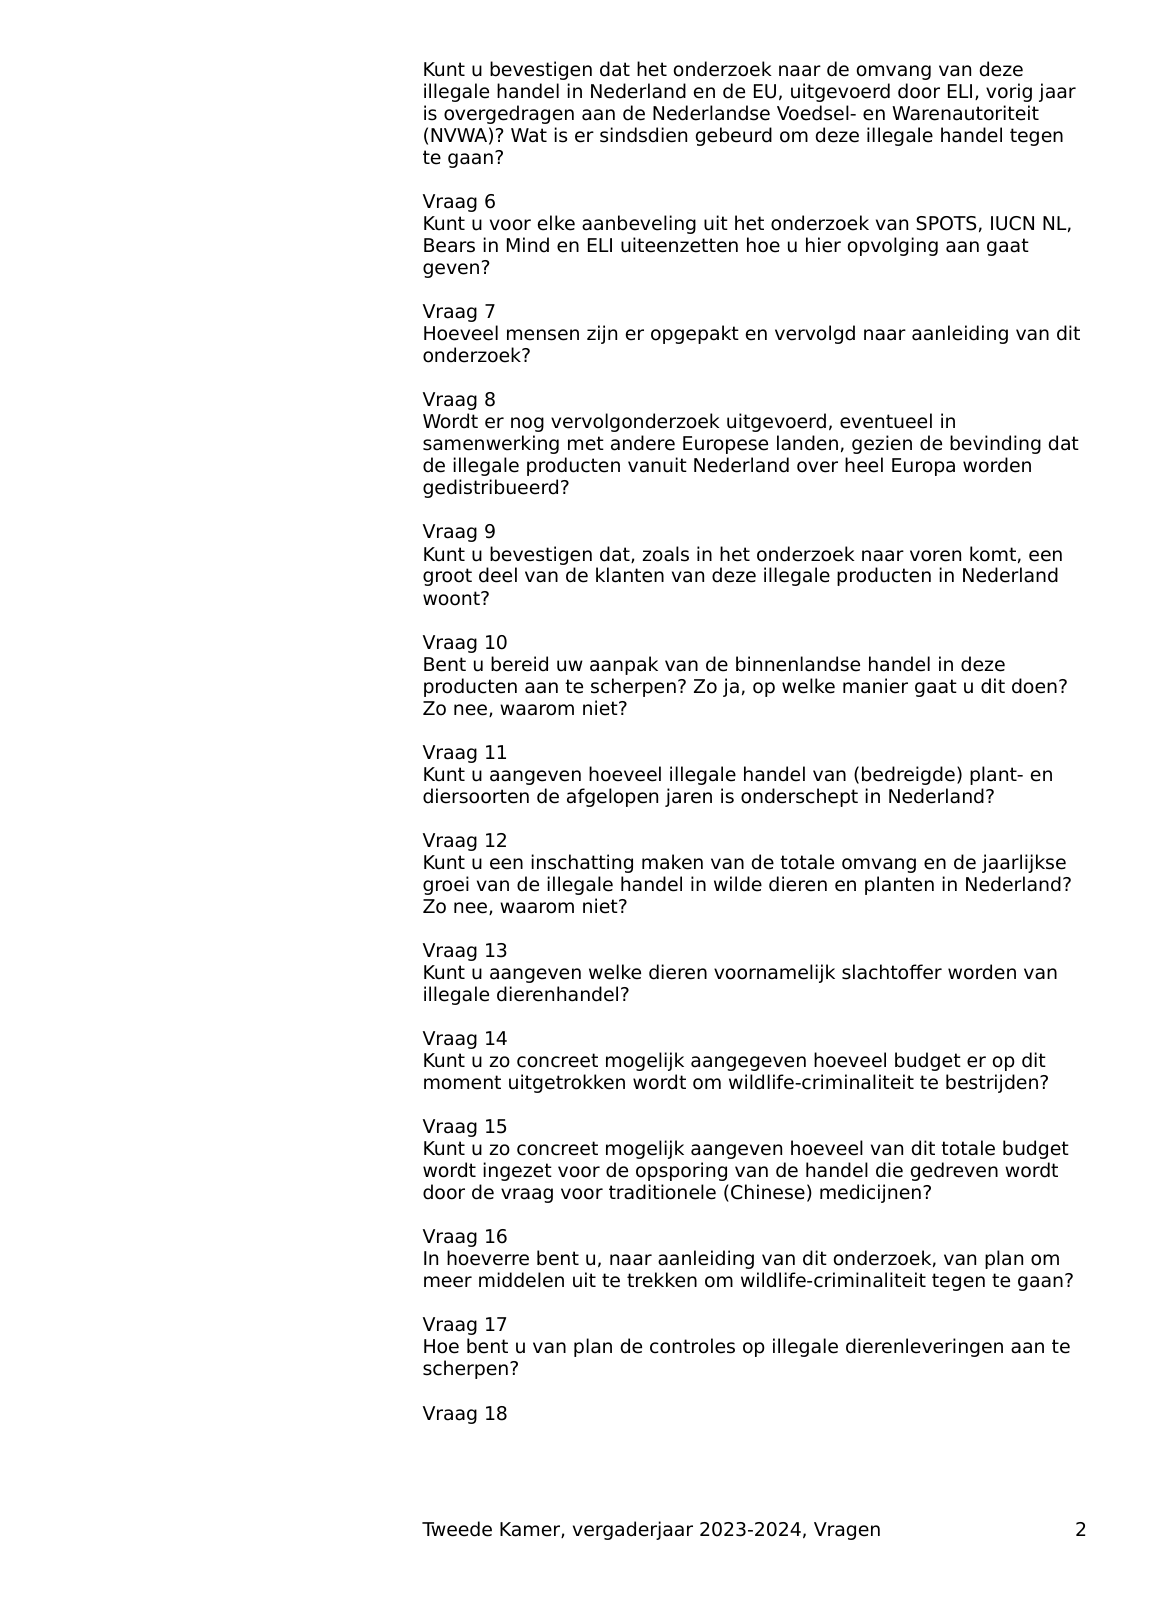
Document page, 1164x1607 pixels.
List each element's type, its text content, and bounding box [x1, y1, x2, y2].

text Vraag 6 [422, 191, 1087, 213]
text Kunt u bevestigen dat het onderzoek naar de omvang van deze illegale handel in Nederland en de EU, uitgevoerd door ELI, vorig jaar is overgedragen aan de Nederlandse Voedsel- en Warenautoriteit (NVWA)? Wat is er sindsdien gebeurd om deze illegale handel tegen te gaan? [422, 59, 1087, 169]
text Vraag 7 [422, 301, 1087, 323]
text Vraag 16 [422, 1226, 1087, 1248]
text Vraag 17 [422, 1314, 1087, 1336]
text Kunt u zo concreet mogelijk aangegeven hoeveel budget er op dit moment uitgetrokken wordt om wildlife-criminaliteit te bestrijden? [422, 1050, 1087, 1094]
text Vraag 9 [422, 521, 1087, 543]
text Vraag 18 [422, 1402, 1087, 1424]
text Vraag 15 [422, 1116, 1087, 1138]
text Kunt u zo concreet mogelijk aangeven hoeveel van dit totale budget wordt ingezet voor de opsporing van de handel die gedreven wordt door de vraag voor traditionele (Chinese) medicijnen? [422, 1138, 1087, 1204]
text Vraag 13 [422, 940, 1087, 962]
text Vraag 10 [422, 632, 1087, 653]
text Kunt u aangeven hoeveel illegale handel van (bedreigde) plant- en diersoorten de afgelopen jaren is onderschept in Nederland? [422, 764, 1087, 808]
text Vraag 11 [422, 742, 1087, 764]
text Bent u bereid uw aanpak van de binnenlandse handel in deze producten aan te scherpen? Zo ja, op welke manier gaat u dit doen? Zo nee, waarom niet? [422, 653, 1087, 719]
text Hoeveel mensen zijn er opgepakt en vervolgd naar aanleiding van dit onderzoek? [422, 323, 1087, 367]
text Kunt u voor elke aanbeveling uit het onderzoek van SPOTS, IUCN NL, Bears in Mind en ELI uiteenzetten hoe u hier opvolging aan gaat geven? [422, 213, 1087, 279]
text Kunt u aangeven welke dieren voornamelijk slachtoffer worden van illegale dierenhandel? [422, 962, 1087, 1006]
text Wordt er nog vervolgonderzoek uitgevoerd, eventueel in samenwerking met andere Europese landen, gezien de bevinding dat de illegale producten vanuit Nederland over heel Europa worden gedistribueerd? [422, 411, 1087, 499]
text Kunt u bevestigen dat, zoals in het onderzoek naar voren komt, een groot deel van de klanten van deze illegale producten in Nederland woont? [422, 543, 1087, 609]
text Vraag 12 [422, 830, 1087, 852]
text Vraag 8 [422, 389, 1087, 411]
text Kunt u een inschatting maken van de totale omvang en de jaarlijkse groei van de illegale handel in wilde dieren en planten in Nederland? Zo nee, waarom niet? [422, 852, 1087, 918]
text In hoeverre bent u, naar aanleiding van dit onderzoek, van plan om meer middelen uit te trekken om wildlife-criminaliteit tegen te gaan? [422, 1248, 1087, 1292]
text Hoe bent u van plan de controles op illegale dierenleveringen aan te scherpen? [422, 1336, 1087, 1380]
text Vraag 14 [422, 1028, 1087, 1050]
